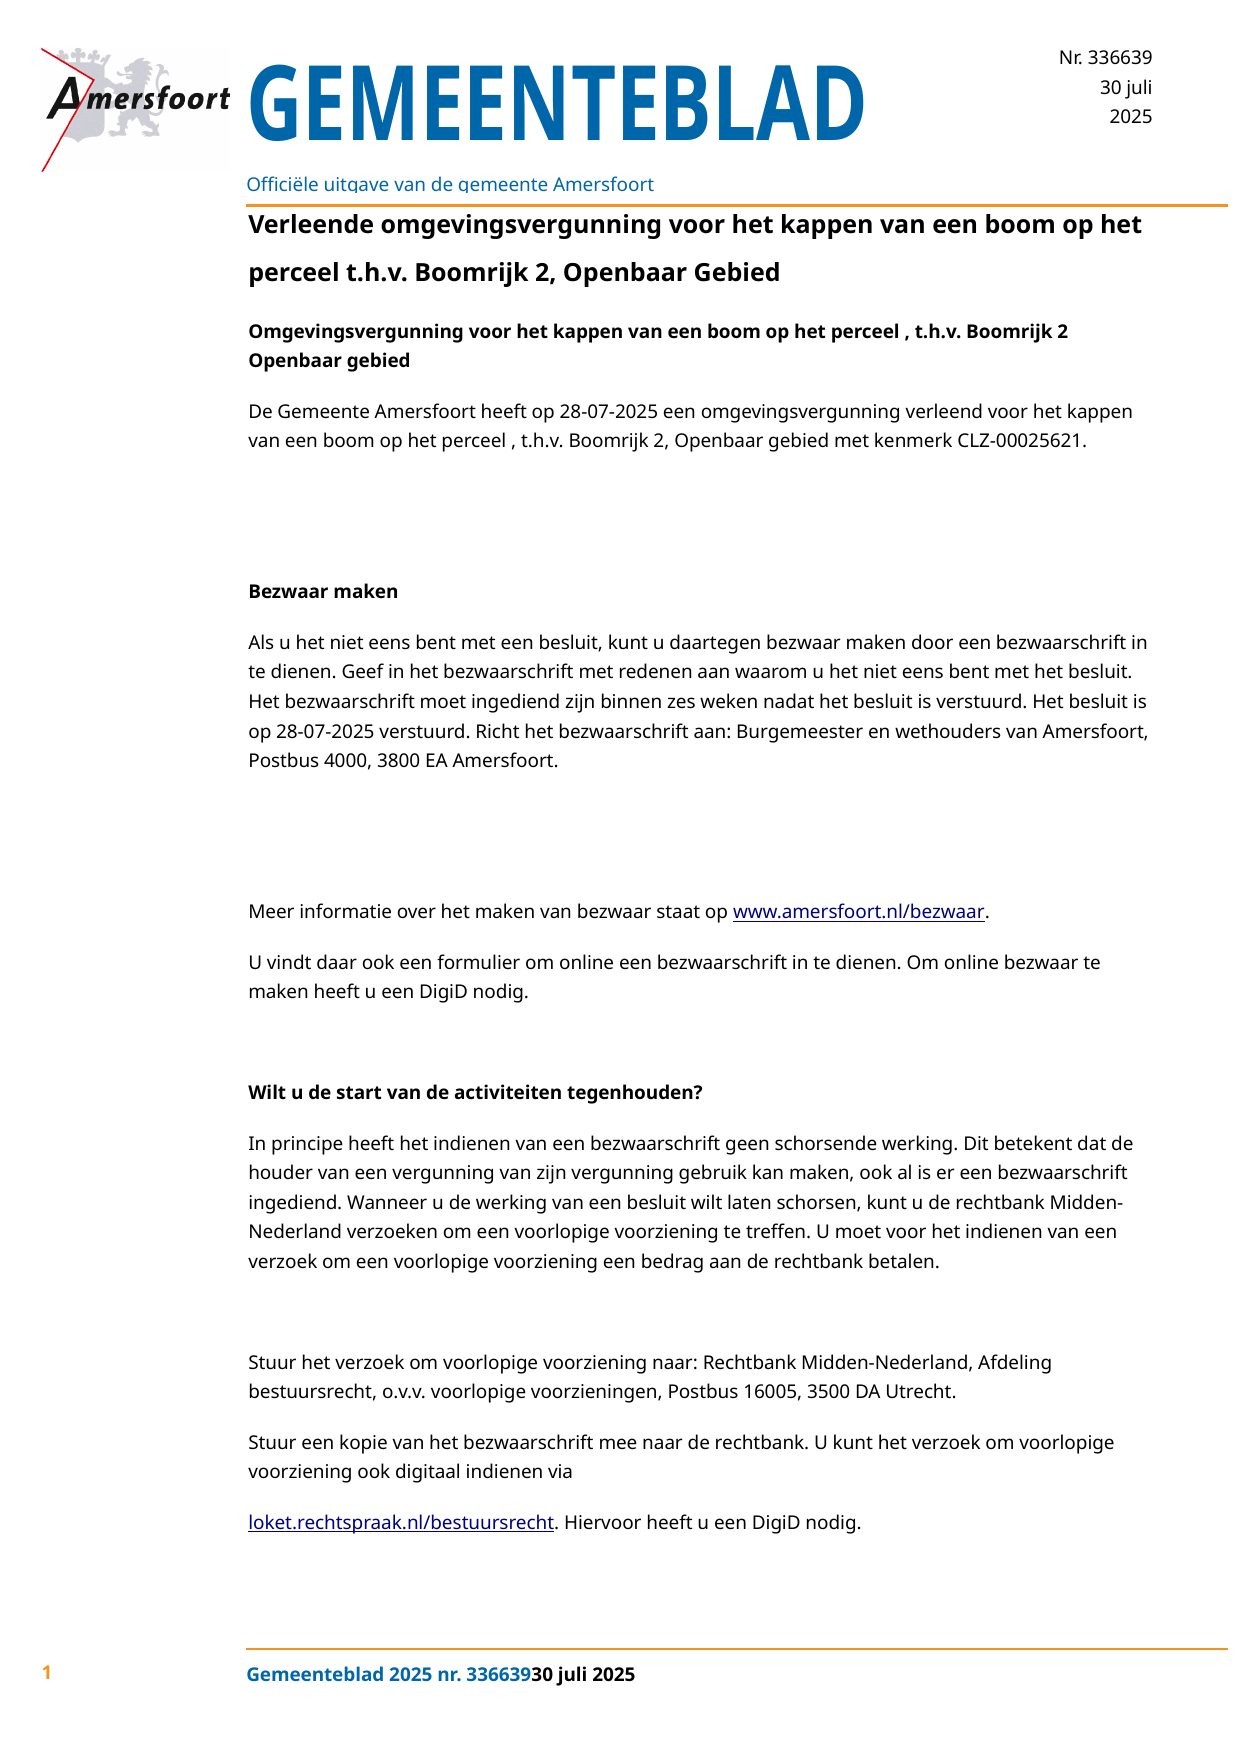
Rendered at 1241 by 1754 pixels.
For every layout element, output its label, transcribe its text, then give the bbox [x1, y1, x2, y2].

text U vindt daar ook een formulier om online een bezwaarschrift in te dienen. Om online bezwaar te maken heeft u een DigiD nodig. [248, 949, 1152, 1004]
text De Gemeente Amersfoort heeft op 28-07-2025 een omgevingsvergunning verleend voor het kappen van een boom op het perceel , t.h.v. Boomrijk 2, Openbaar gebied met kenmerk CLZ-00025621. [248, 398, 1152, 453]
text Als u het niet eens bent met een besluit, kunt u daartegen bezwaar maken door een bezwaarschrift in te dienen. Geef in het bezwaarschrift met redenen aan waarom u het niet eens bent met het besluit. Het bezwaarschrift moet ingediend zijn binnen zes weken nadat het besluit is verstuurd. Het besluit is op 28-07-2025 verstuurd. Richt het bezwaarschrift aan: Burgemeester en wethouders van Amersfoort, Postbus 4000, 3800 EA Amersfoort. [248, 629, 1152, 773]
text Meer informatie over het maken van bezwaar staat op www.amersfoort.nl/bezwaar. [248, 899, 1152, 924]
text Wilt u de start van de activiteiten tegenhouden? [248, 1079, 1152, 1105]
text Verleende omgevingsvergunning voor het kappen van een boom op het perceel t.h.v. Boomrijk 2, Openbaar Gebied [248, 207, 1152, 288]
picture [41, 47, 231, 172]
text loket.rechtspraak.nl/bestuursrecht. Hiervoor heeft u een DigiD nodig. [248, 1509, 1152, 1535]
text Stuur een kopie van het bezwaarschrift mee naar de rechtbank. U kunt het verzoek om voorlopige voorziening ook digitaal indienen via [248, 1429, 1152, 1484]
text Stuur het verzoek om voorlopige voorziening naar: Rechtbank Midden-Nederland, Afdeling bestuursrecht, o.v.v. voorlopige voorzieningen, Postbus 16005, 3500 DA Utrecht. [248, 1349, 1152, 1404]
text Omgevingsvergunning voor het kappen van een boom op het perceel , t.h.v. Boomrijk 2 Openbaar gebied [248, 318, 1152, 373]
text In principe heeft het indienen van een bezwaarschrift geen schorsende werking. Dit betekent dat de houder van een vergunning van zijn vergunning gebruik kan maken, ook al is er een bezwaarschrift ingediend. Wanneer u de werking van een besluit wilt laten schorsen, kunt u de rechtbank Midden-Nederland verzoeken om een voorlopige voorziening te treffen. U moet voor het indienen van een verzoek om een voorlopige voorziening een bedrag aan de rechtbank betalen. [248, 1130, 1152, 1274]
text Bezwaar maken [248, 579, 1152, 604]
